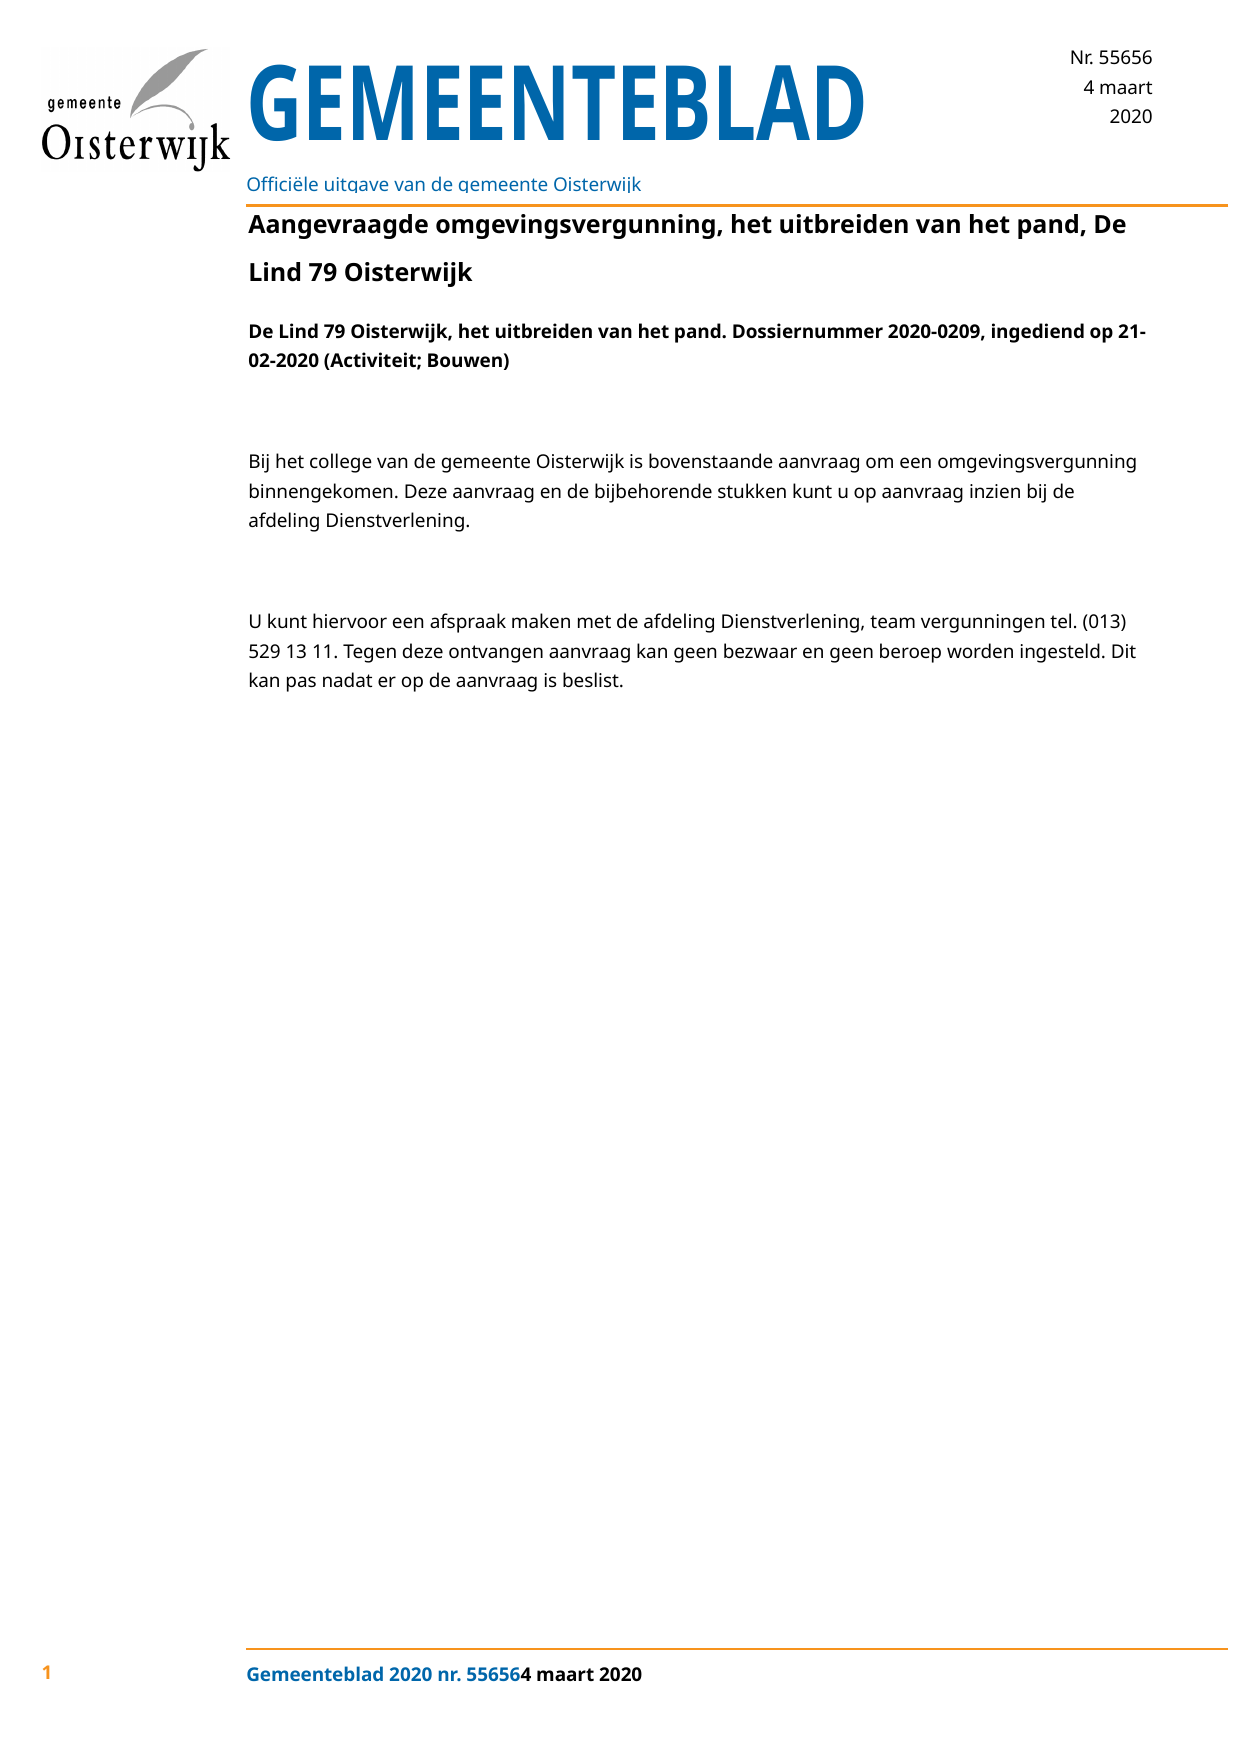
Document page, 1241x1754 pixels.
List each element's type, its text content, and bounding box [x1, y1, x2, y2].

text De Lind 79 Oisterwijk, het uitbreiden van het pand. Dossiernummer 2020-0209, ingediend op 21-02-2020 (Activiteit; Bouwen) [248, 318, 1152, 373]
text Aangevraagde omgevingsvergunning, het uitbreiden van het pand, De Lind 79 Oisterwijk [248, 207, 1152, 288]
picture [41, 47, 231, 172]
text U kunt hiervoor een afspraak maken met de afdeling Dienstverlening, team vergunningen tel. (013) 529 13 11. Tegen deze ontvangen aanvraag kan geen bezwaar en geen beroep worden ingesteld. Dit kan pas nadat er op de aanvraag is beslist. [248, 608, 1152, 693]
text Bij het college van de gemeente Oisterwijk is bovenstaande aanvraag om een omgevingsvergunning binnengekomen. Deze aanvraag en de bijbehorende stukken kunt u op aanvraag inzien bij de afdeling Dienstverlening. [248, 448, 1152, 533]
